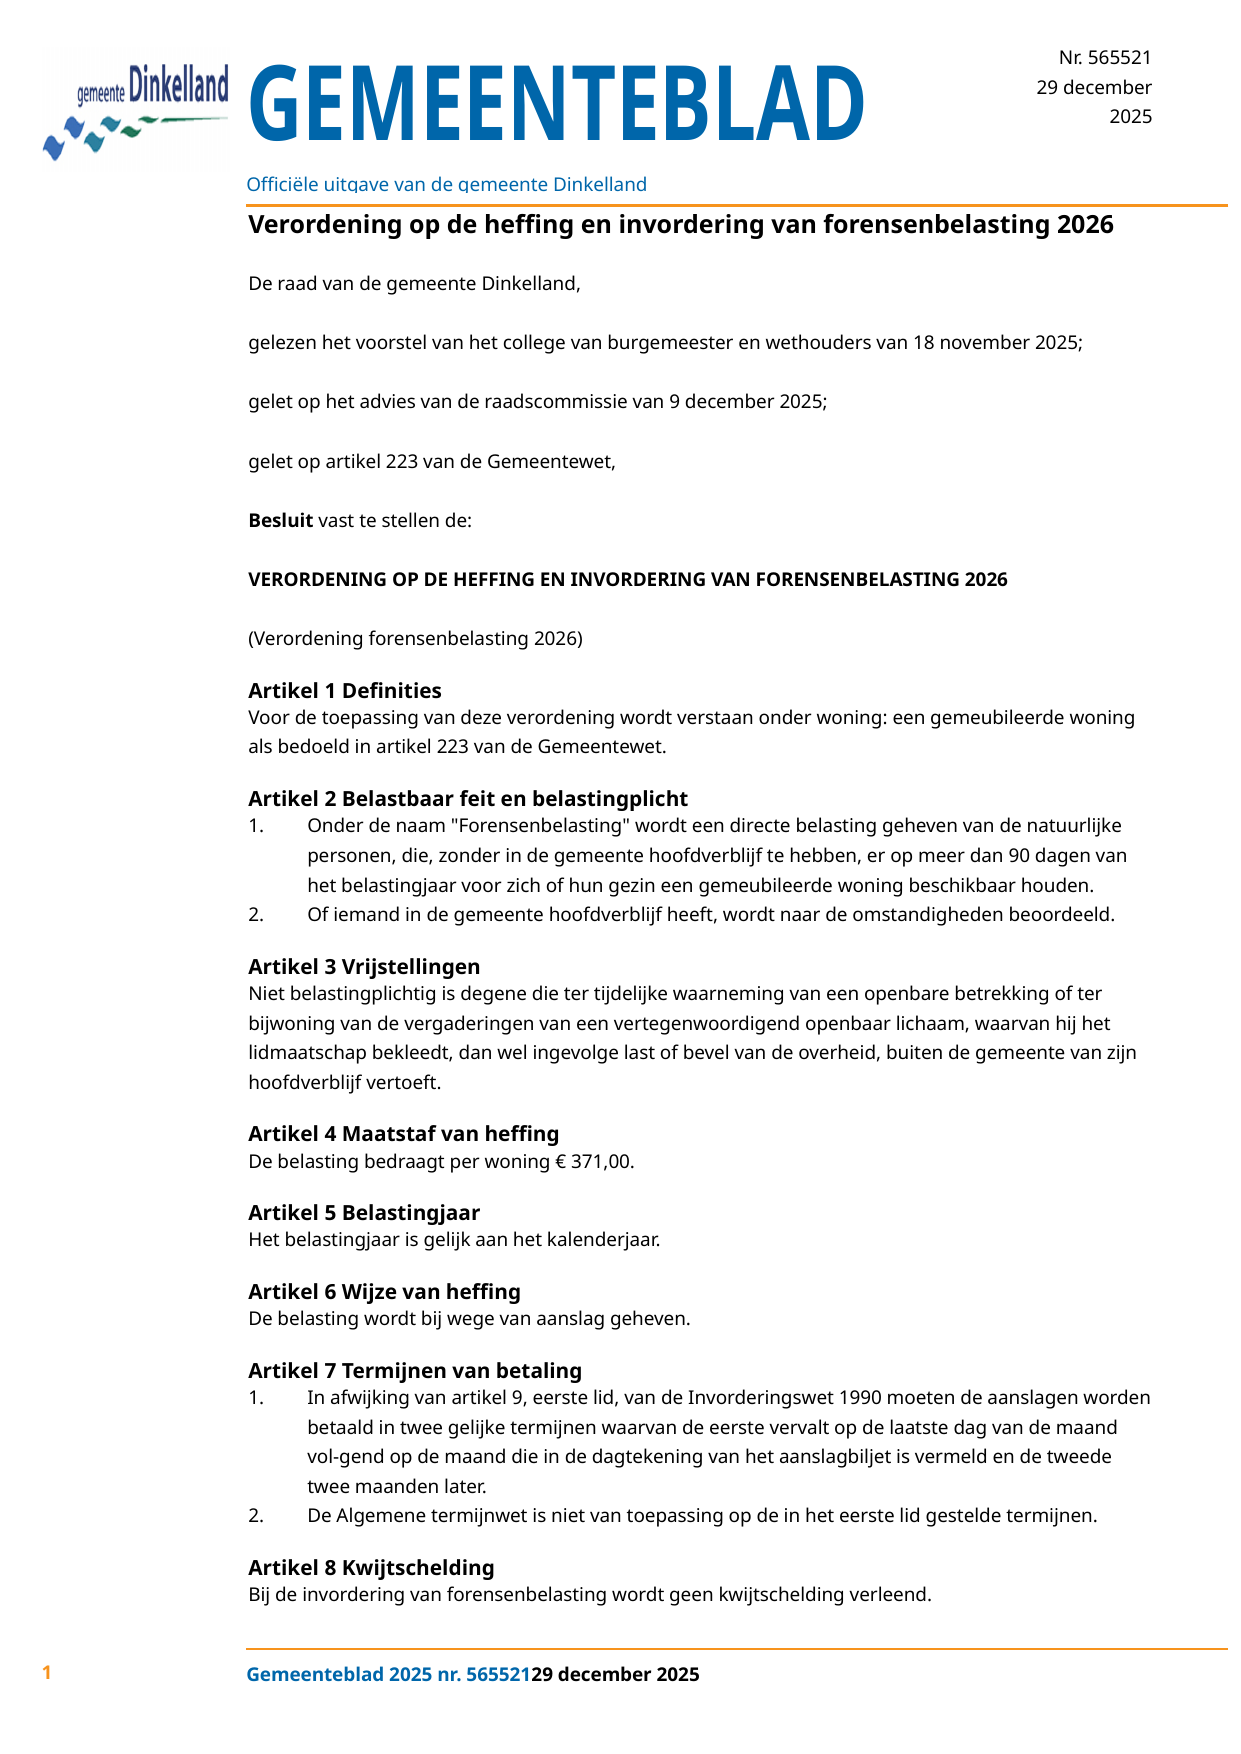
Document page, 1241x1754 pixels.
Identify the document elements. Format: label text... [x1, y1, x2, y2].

text Artikel 3 Vrijstellingen [248, 952, 1152, 980]
list Of iemand in de gemeente hoofdverblijf heeft, wordt naar de omstandigheden beoordeeld. [248, 901, 1152, 927]
picture [41, 47, 231, 172]
text (Verordening forensenbelasting 2026) [248, 625, 1152, 651]
text Verordening op de heffing en invordering van forensenbelasting 2026 [248, 207, 1152, 241]
text Artikel 8 Kwijtschelding [248, 1553, 1152, 1582]
text gelezen het voorstel van het college van burgemeester en wethouders van 18 november 2025; [248, 329, 1152, 355]
text Besluit vast te stellen de: [248, 507, 1152, 533]
text Artikel 4 Maatstaf van heffing [248, 1119, 1152, 1148]
text Bij de invordering van forensenbelasting wordt geen kwijtschelding verleend. [248, 1582, 1152, 1607]
text Artikel 1 Definities [248, 676, 1152, 704]
text gelet op artikel 223 van de Gemeentewet, [248, 448, 1152, 473]
text Het belastingjaar is gelijk aan het kalenderjaar. [248, 1227, 1152, 1252]
text gelet op het advies van de raadscommissie van 9 december 2025; [248, 389, 1152, 414]
text De belasting wordt bij wege van aanslag geheven. [248, 1306, 1152, 1331]
text Voor de toepassing van deze verordening wordt verstaan onder woning: een gemeubileerde woning als bedoeld in artikel 223 van de Gemeentewet. [248, 704, 1152, 759]
list In afwijking van artikel 9, eerste lid, van de Invorderingswet 1990 moeten de aanslagen worden betaald in twee gelijke termijnen waarvan de eerste vervalt op de laatste dag van de maand vol-gend op de maand die in de dagtekening van het aanslagbiljet is vermeld en de tweede twee maanden later. [248, 1384, 1152, 1499]
text De raad van de gemeente Dinkelland, [248, 270, 1152, 296]
text Artikel 7 Termijnen van betaling [248, 1356, 1152, 1384]
text Artikel 6 Wijze van heffing [248, 1277, 1152, 1306]
text VERORDENING OP DE HEFFING EN INVORDERING VAN FORENSENBELASTING 2026 [248, 566, 1152, 592]
text Artikel 5 Belastingjaar [248, 1198, 1152, 1227]
list Onder de naam "Forensenbelasting" wordt een directe belasting geheven van de natuurlijke personen, die, zonder in de gemeente hoofdverblijf te hebben, er op meer dan 90 dagen van het belastingjaar voor zich of hun gezin een gemeubileerde woning beschikbaar houden. [248, 813, 1152, 897]
text De belasting bedraagt per woning € 371,00. [248, 1148, 1152, 1173]
list De Algemene termijnwet is niet van toepassing op de in het eerste lid gestelde termijnen. [248, 1503, 1152, 1528]
text Artikel 2 Belastbaar feit en belastingplicht [248, 784, 1152, 813]
text Niet belastingplichtig is degene die ter tijdelijke waarneming van een openbare betrekking of ter bijwoning van de vergaderingen van een vertegenwoordigend openbaar lichaam, waarvan hij het lidmaatschap bekleedt, dan wel ingevolge last of bevel van de overheid, buiten de gemeente van zijn hoofdverblijf vertoeft. [248, 980, 1152, 1095]
